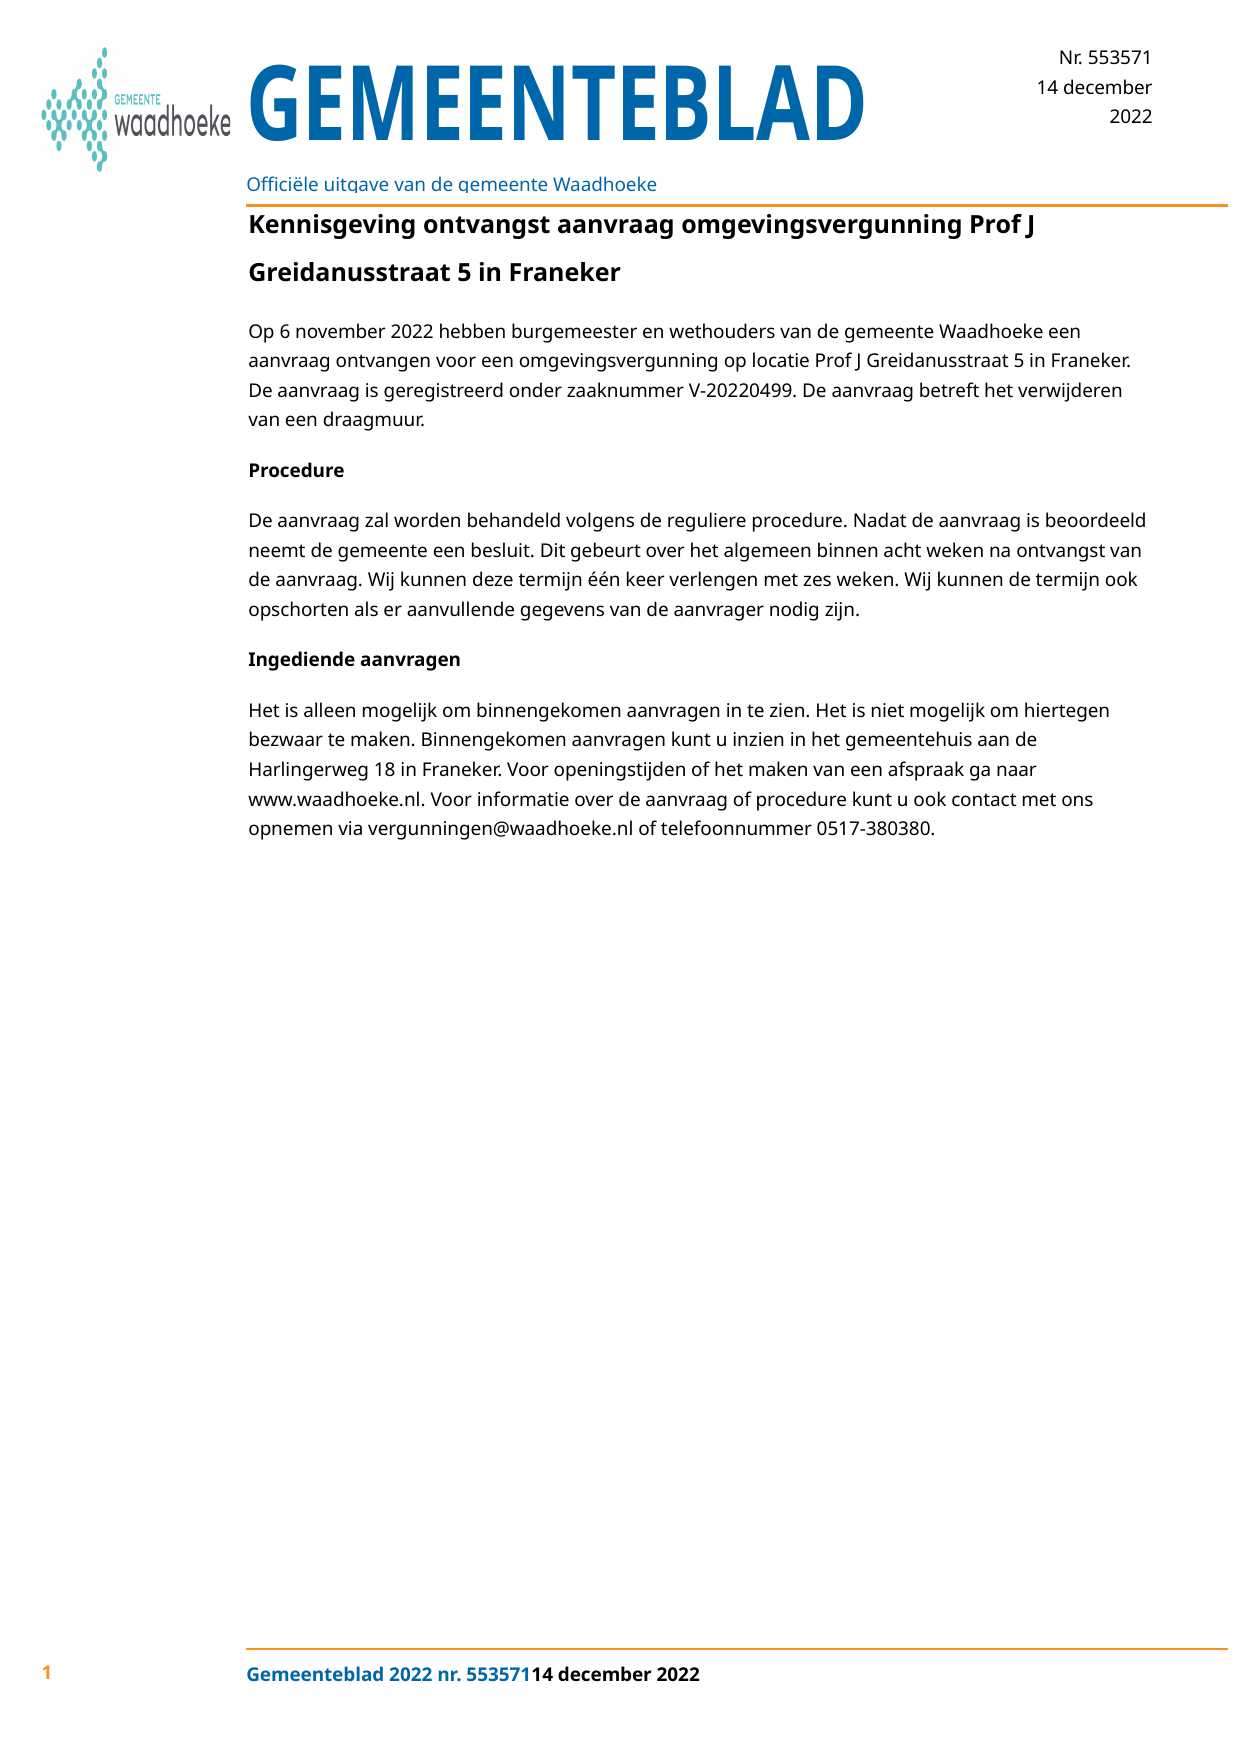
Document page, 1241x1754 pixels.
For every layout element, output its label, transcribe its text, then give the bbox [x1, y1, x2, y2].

text Het is alleen mogelijk om binnengekomen aanvragen in te zien. Het is niet mogelijk om hiertegen bezwaar te maken. Binnengekomen aanvragen kunt u inzien in het gemeentehuis aan de Harlingerweg 18 in Franeker. Voor openingstijden of het maken van een afspraak ga naar www.waadhoeke.nl. Voor informatie over de aanvraag of procedure kunt u ook contact met ons opnemen via vergunningen@waadhoeke.nl of telefoonnummer 0517-380380. [248, 697, 1152, 841]
text Ingediende aanvragen [248, 647, 1152, 672]
text Kennisgeving ontvangst aanvraag omgevingsvergunning Prof J Greidanusstraat 5 in Franeker [248, 207, 1152, 288]
text Op 6 november 2022 hebben burgemeester en wethouders van de gemeente Waadhoeke een aanvraag ontvangen voor een omgevingsvergunning op locatie Prof J Greidanusstraat 5 in Franeker. De aanvraag is geregistreerd onder zaaknummer V-20220499. De aanvraag betreft het verwijderen van een draagmuur. [248, 318, 1152, 432]
picture [41, 47, 231, 172]
text De aanvraag zal worden behandeld volgens de reguliere procedure. Nadat de aanvraag is beoordeeld neemt de gemeente een besluit. Dit gebeurt over het algemeen binnen acht weken na ontvangst van de aanvraag. Wij kunnen deze termijn één keer verlengen met zes weken. Wij kunnen de termijn ook opschorten als er aanvullende gegevens van de aanvrager nodig zijn. [248, 507, 1152, 622]
text Procedure [248, 457, 1152, 483]
